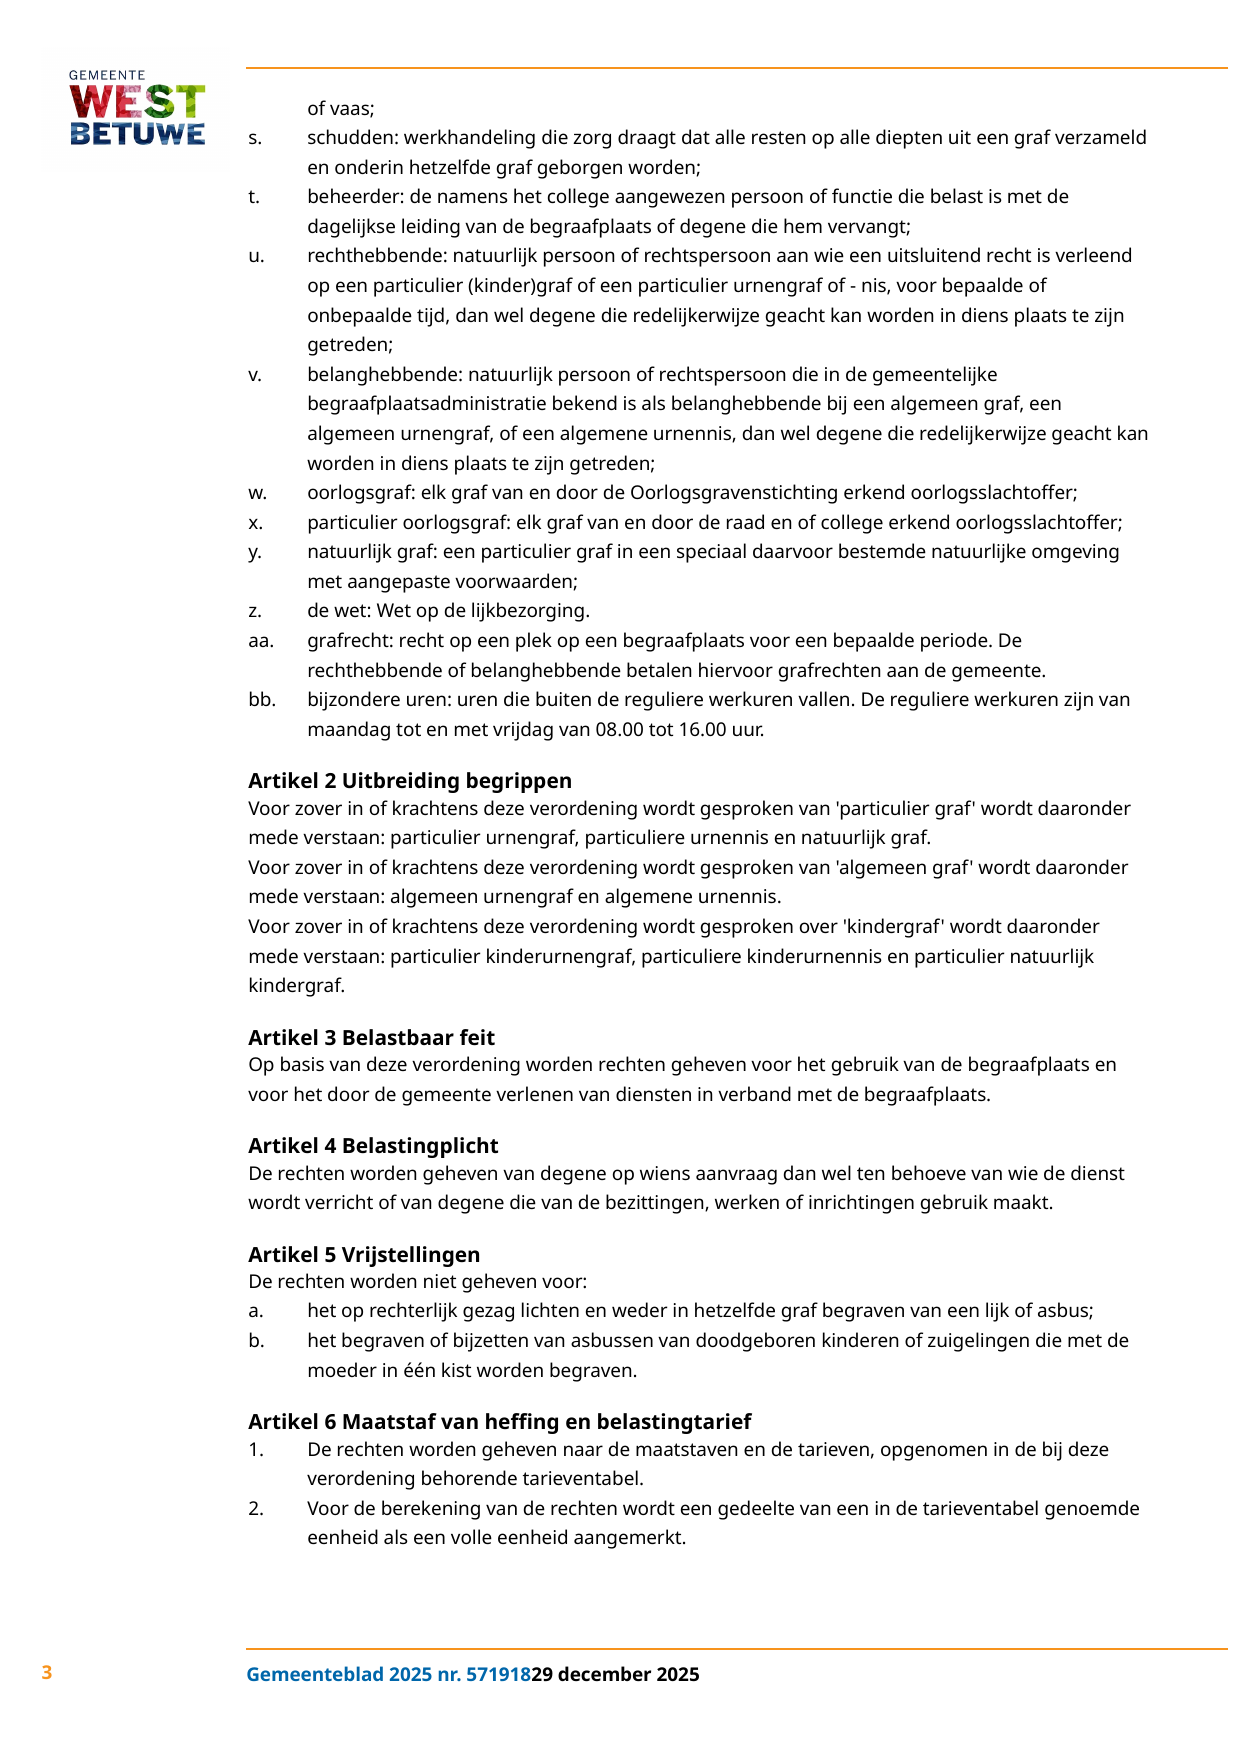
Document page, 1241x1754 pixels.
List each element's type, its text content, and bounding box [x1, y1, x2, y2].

list rechthebbende: natuurlijk persoon of rechtspersoon aan wie een uitsluitend recht is verleend op een particulier (kinder)graf of een particulier urnengraf of - nis, voor bepaalde of onbepaalde tijd, dan wel degene die redelijkerwijze geacht kan worden in diens plaats te zijn getreden; [248, 243, 1152, 357]
list natuurlijk graf: een particulier graf in een speciaal daarvoor bestemde natuurlijke omgeving met aangepaste voorwaarden; [248, 538, 1152, 594]
text Op basis van deze verordening worden rechten geheven voor het gebruik van de begraafplaats en voor het door de gemeente verlenen van diensten in verband met de begraafplaats. [248, 1051, 1152, 1107]
list of vaas; [248, 95, 1152, 121]
text De rechten worden niet geheven voor: [248, 1268, 1152, 1294]
list bijzondere uren: uren die buiten de reguliere werkuren vallen. De reguliere werkuren zijn van maandag tot en met vrijdag van 08.00 tot 16.00 uur. [248, 686, 1152, 742]
list belanghebbende: natuurlijk persoon of rechtspersoon die in de gemeentelijke begraafplaatsadministratie bekend is als belanghebbende bij een algemeen graf, een algemeen urnengraf, of een algemene urnennis, dan wel degene die redelijkerwijze geacht kan worden in diens plaats te zijn getreden; [248, 361, 1152, 476]
text Artikel 4 Belastingplicht [248, 1131, 1152, 1160]
picture [41, 47, 231, 172]
list schudden: werkhandeling die zorg draagt dat alle resten op alle diepten uit een graf verzameld en onderin hetzelfde graf geborgen worden; [248, 124, 1152, 180]
list De rechten worden geheven naar de maatstaven en de tarieven, opgenomen in de bij deze verordening behorende tarieventabel. [248, 1436, 1152, 1491]
text Voor zover in of krachtens deze verordening wordt gesproken van 'algemeen graf' wordt daaronder mede verstaan: algemeen urnengraf en algemene urnennis. [248, 854, 1152, 909]
text Artikel 3 Belastbaar feit [248, 1023, 1152, 1051]
text Voor zover in of krachtens deze verordening wordt gesproken over 'kindergraf' wordt daaronder mede verstaan: particulier kinderurnengraf, particuliere kinderurnennis en particulier natuurlijk kindergraf. [248, 913, 1152, 998]
text Artikel 2 Uitbreiding begrippen [248, 766, 1152, 795]
list grafrecht: recht op een plek op een begraafplaats voor een bepaalde periode. De rechthebbende of belanghebbende betalen hiervoor grafrechten aan de gemeente. [248, 627, 1152, 683]
list het op rechterlijk gezag lichten en weder in hetzelfde graf begraven van een lijk of asbus; [248, 1298, 1152, 1323]
text Artikel 6 Maatstaf van heffing en belastingtarief [248, 1407, 1152, 1436]
text De rechten worden geheven van degene op wiens aanvraag dan wel ten behoeve van wie de dienst wordt verricht of van degene die van de bezittingen, werken of inrichtingen gebruik maakt. [248, 1160, 1152, 1215]
list de wet: Wet op de lijkbezorging. [248, 598, 1152, 623]
list beheerder: de namens het college aangewezen persoon of functie die belast is met de dagelijkse leiding van de begraafplaats of degene die hem vervangt; [248, 183, 1152, 239]
text Artikel 5 Vrijstellingen [248, 1240, 1152, 1268]
text Voor zover in of krachtens deze verordening wordt gesproken van 'particulier graf' wordt daaronder mede verstaan: particulier urnengraf, particuliere urnennis en natuurlijk graf. [248, 795, 1152, 850]
list particulier oorlogsgraf: elk graf van en door de raad en of college erkend oorlogsslachtoffer; [248, 509, 1152, 535]
list oorlogsgraf: elk graf van en door de Oorlogsgravenstichting erkend oorlogsslachtoffer; [248, 479, 1152, 505]
list Voor de berekening van de rechten wordt een gedeelte van een in de tarieventabel genoemde eenheid als een volle eenheid aangemerkt. [248, 1495, 1152, 1550]
list het begraven of bijzetten van asbussen van doodgeboren kinderen of zuigelingen die met de moeder in één kist worden begraven. [248, 1327, 1152, 1383]
